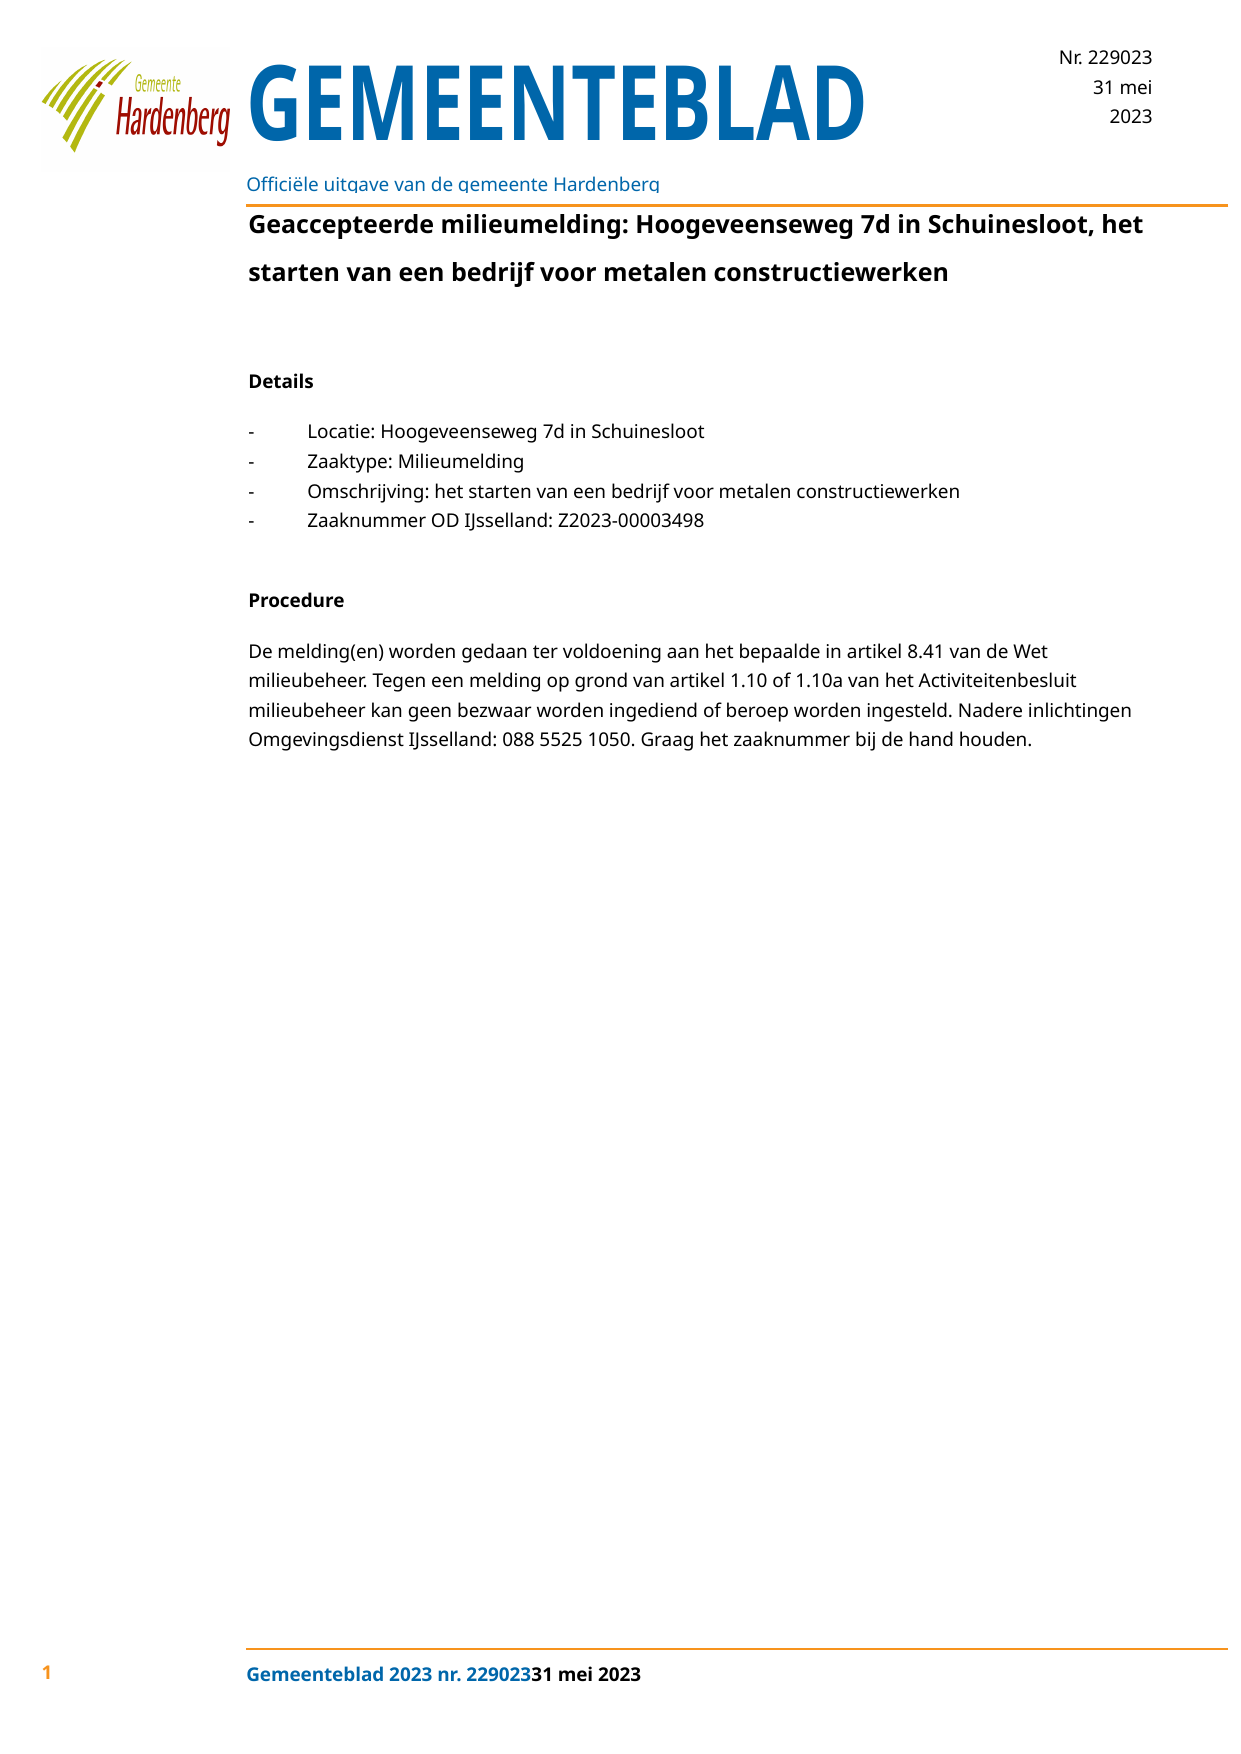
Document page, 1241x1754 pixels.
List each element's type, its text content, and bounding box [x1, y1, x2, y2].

text Details [248, 368, 1152, 394]
list Locatie: Hoogeveenseweg 7d in Schuinesloot [248, 419, 1152, 444]
text Geaccepteerde milieumelding: Hoogeveenseweg 7d in Schuinesloot, het starten van een bedrijf voor metalen constructiewerken [248, 207, 1152, 288]
text De melding(en) worden gedaan ter voldoening aan het bepaalde in artikel 8.41 van de Wet milieubeheer. Tegen een melding op grond van artikel 1.10 of 1.10a van het Activiteitenbesluit milieubeheer kan geen bezwaar worden ingediend of beroep worden ingesteld. Nadere inlichtingen Omgevingsdienst IJsselland: 088 5525 1050. Graag het zaaknummer bij de hand houden. [248, 638, 1152, 752]
list Omschrijving: het starten van een bedrijf voor metalen constructiewerken [248, 478, 1152, 504]
list Zaaknummer OD IJsselland: Z2023-00003498 [248, 507, 1152, 533]
list Zaaktype: Milieumelding [248, 448, 1152, 474]
text Procedure [248, 587, 1152, 613]
picture [41, 47, 231, 172]
